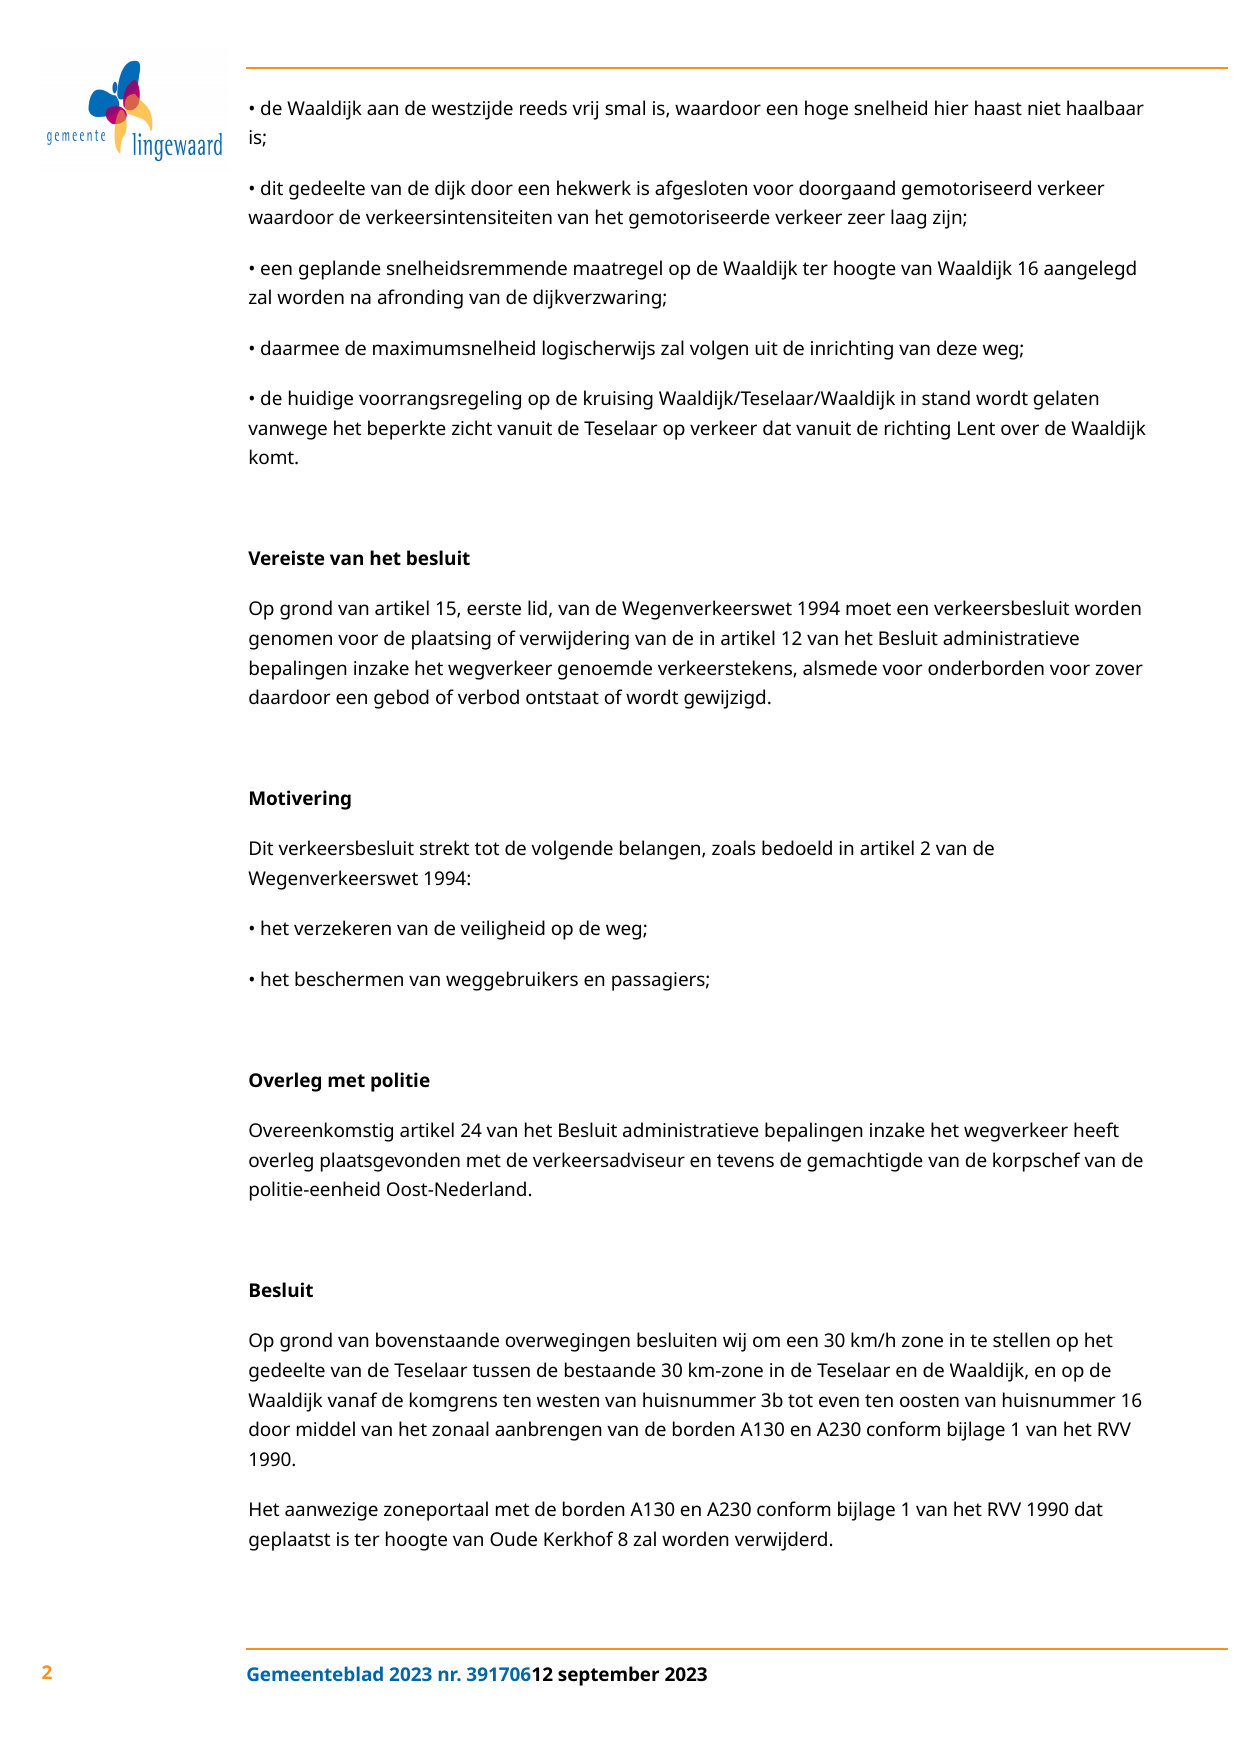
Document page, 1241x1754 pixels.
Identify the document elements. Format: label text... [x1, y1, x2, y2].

text Overleg met politie [248, 1067, 1152, 1093]
text • het verzekeren van de veiligheid op de weg; [248, 916, 1152, 941]
text Vereiste van het besluit [248, 545, 1152, 571]
text Overeenkomstig artikel 24 van het Besluit administratieve bepalingen inzake het wegverkeer heeft overleg plaatsgevonden met de verkeersadviseur en tevens de gemachtigde van de korpschef van de politie-eenheid Oost-Nederland. [248, 1117, 1152, 1202]
picture [41, 47, 231, 172]
text Dit verkeersbesluit strekt tot de volgende belangen, zoals bedoeld in artikel 2 van de Wegenverkeerswet 1994: [248, 836, 1152, 891]
text • daarmee de maximumsnelheid logischerwijs zal volgen uit de inrichting van deze weg; [248, 335, 1152, 361]
text • het beschermen van weggebruikers en passagiers; [248, 966, 1152, 992]
text • dit gedeelte van de dijk door een hekwerk is afgesloten voor doorgaand gemotoriseerd verkeer waardoor de verkeersintensiteiten van het gemotoriseerde verkeer zeer laag zijn; [248, 175, 1152, 230]
text Op grond van artikel 15, eerste lid, van de Wegenverkeerswet 1994 moet een verkeersbesluit worden genomen voor de plaatsing of verwijdering van de in artikel 12 van het Besluit administratieve bepalingen inzake het wegverkeer genoemde verkeerstekens, alsmede voor onderborden voor zover daardoor een gebod of verbod ontstaat of wordt gewijzigd. [248, 596, 1152, 710]
text • de Waaldijk aan de westzijde reeds vrij smal is, waardoor een hoge snelheid hier haast niet haalbaar is; [248, 95, 1152, 150]
text Motivering [248, 785, 1152, 811]
text Besluit [248, 1277, 1152, 1303]
text • de huidige voorrangsregeling op de kruising Waaldijk/Teselaar/Waaldijk in stand wordt gelaten vanwege het beperkte zicht vanuit de Teselaar op verkeer dat vanuit de richting Lent over de Waaldijk komt. [248, 385, 1152, 470]
text • een geplande snelheidsremmende maatregel op de Waaldijk ter hoogte van Waaldijk 16 aangelegd zal worden na afronding van de dijkverzwaring; [248, 255, 1152, 310]
text Op grond van bovenstaande overwegingen besluiten wij om een 30 km/h zone in te stellen op het gedeelte van de Teselaar tussen de bestaande 30 km-zone in de Teselaar en de Waaldijk, en op de Waaldijk vanaf de komgrens ten westen van huisnummer 3b tot even ten oosten van huisnummer 16 door middel van het zonaal aanbrengen van de borden A130 en A230 conform bijlage 1 van het RVV 1990. [248, 1328, 1152, 1472]
text Het aanwezige zoneportaal met de borden A130 en A230 conform bijlage 1 van het RVV 1990 dat geplaatst is ter hoogte van Oude Kerkhof 8 zal worden verwijderd. [248, 1496, 1152, 1552]
